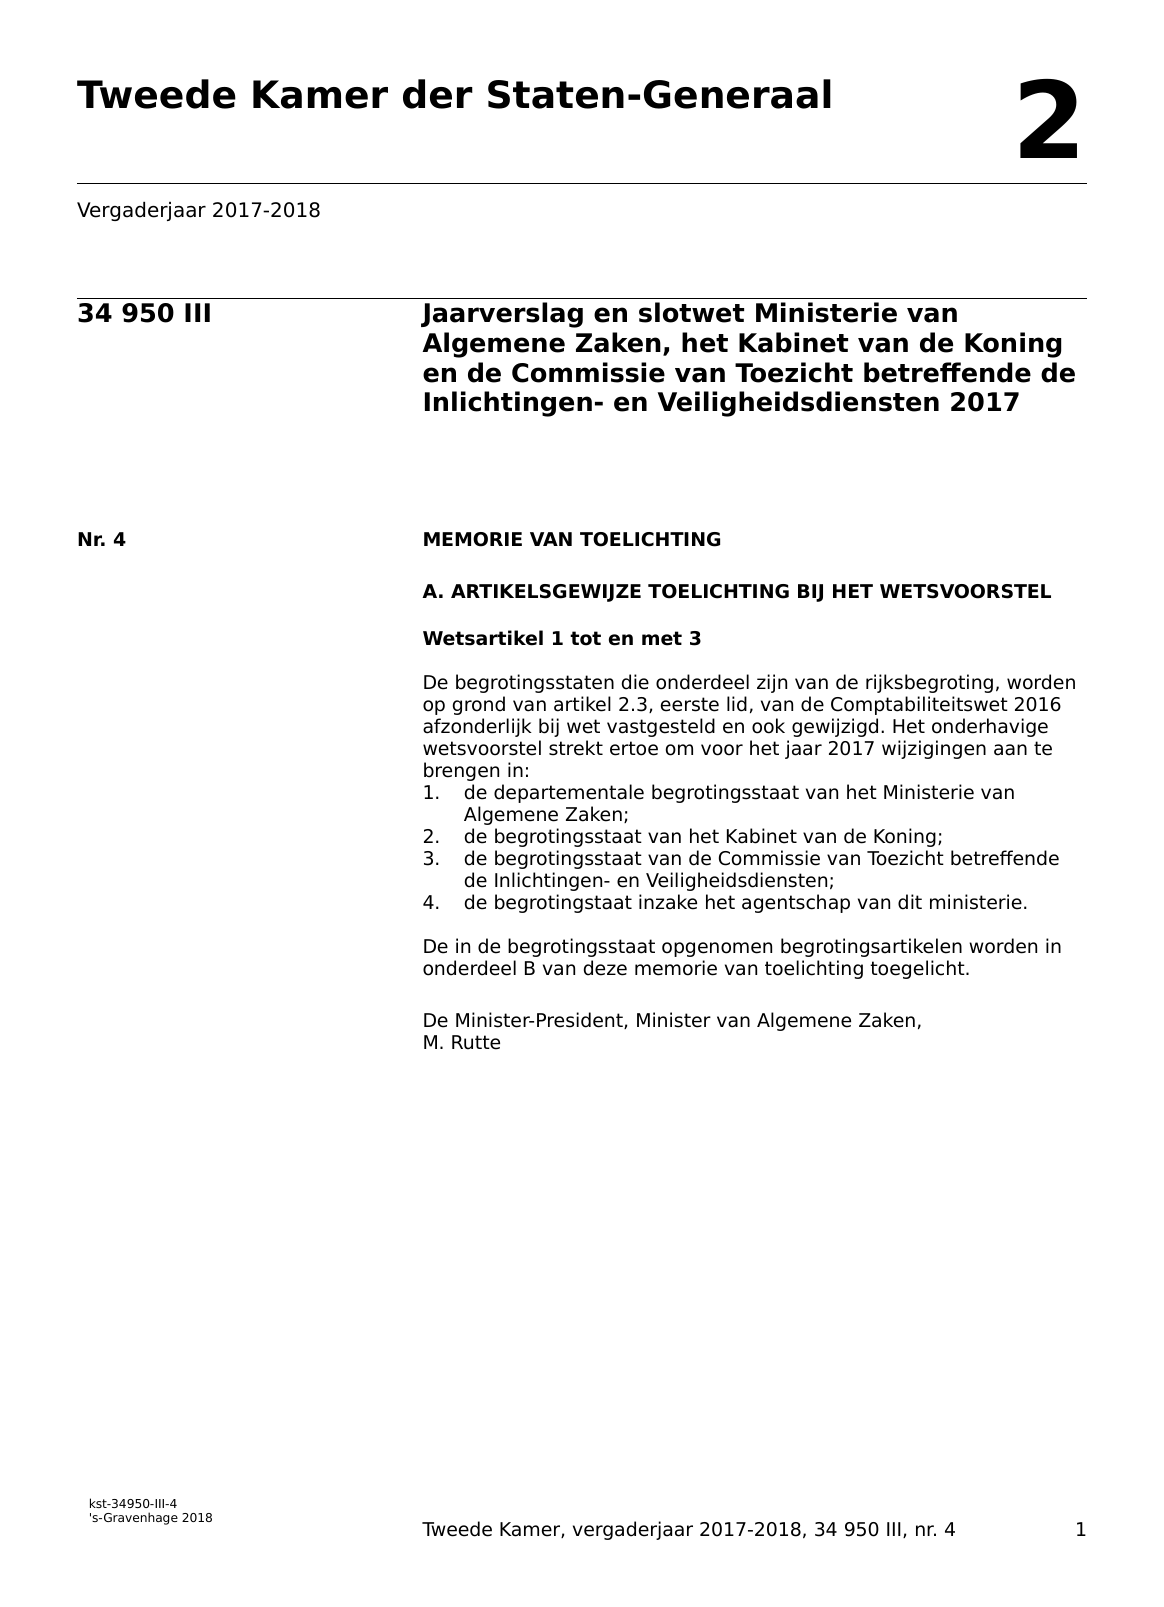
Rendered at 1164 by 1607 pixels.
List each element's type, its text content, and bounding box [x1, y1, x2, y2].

subtitle 34 950 III Jaarverslag en slotwet Ministerie van Algemene Zaken, het Kabinet van de Koning en de Commissie van Toezicht betreffende de Inlichtingen- en Veiligheidsdiensten 2017 [77, 299, 1087, 418]
table_header Tweede Kamer der Staten-Generaal [77, 59, 886, 183]
subtitle Nr. 4 MEMORIE VAN TOELICHTING [77, 529, 1087, 551]
text kst-34950-III-4 [88, 1497, 323, 1511]
text 3. de begrotingsstaat van de Commissie van Toezicht betreffende de Inlichtingen- en Veiligheidsdiensten; [422, 848, 1087, 892]
table_header 2 [886, 59, 1087, 183]
subtitle Wetsartikel 1 tot en met 3 [422, 628, 1087, 650]
text De Minister-President, Minister van Algemene Zaken, M. Rutte [422, 1010, 1087, 1054]
text 's-Gravenhage 2018 [88, 1511, 323, 1525]
text De begrotingsstaten die onderdeel zijn van de rijksbegroting, worden op grond van artikel 2.3, eerste lid, van de Comptabiliteitswet 2016 afzonderlijk bij wet vastgesteld en ook gewijzigd. Het onderhavige wetsvoorstel strekt ertoe om voor het jaar 2017 wijzigingen aan te brengen in: [422, 672, 1087, 782]
text 1. de departementale begrotingsstaat van het Ministerie van Algemene Zaken; [422, 782, 1087, 826]
text 4. de begrotingstaat inzake het agentschap van dit ministerie. [422, 892, 1087, 914]
table_cell Vergaderjaar 2017-2018 [77, 184, 1087, 298]
text 2. de begrotingsstaat van het Kabinet van de Koning; [422, 826, 1087, 848]
subtitle A. ARTIKELSGEWIJZE TOELICHTING BIJ HET WETSVOORSTEL [422, 581, 1087, 603]
text De in de begrotingsstaat opgenomen begrotingsartikelen worden in onderdeel B van deze memorie van toelichting toegelicht. [422, 936, 1087, 980]
